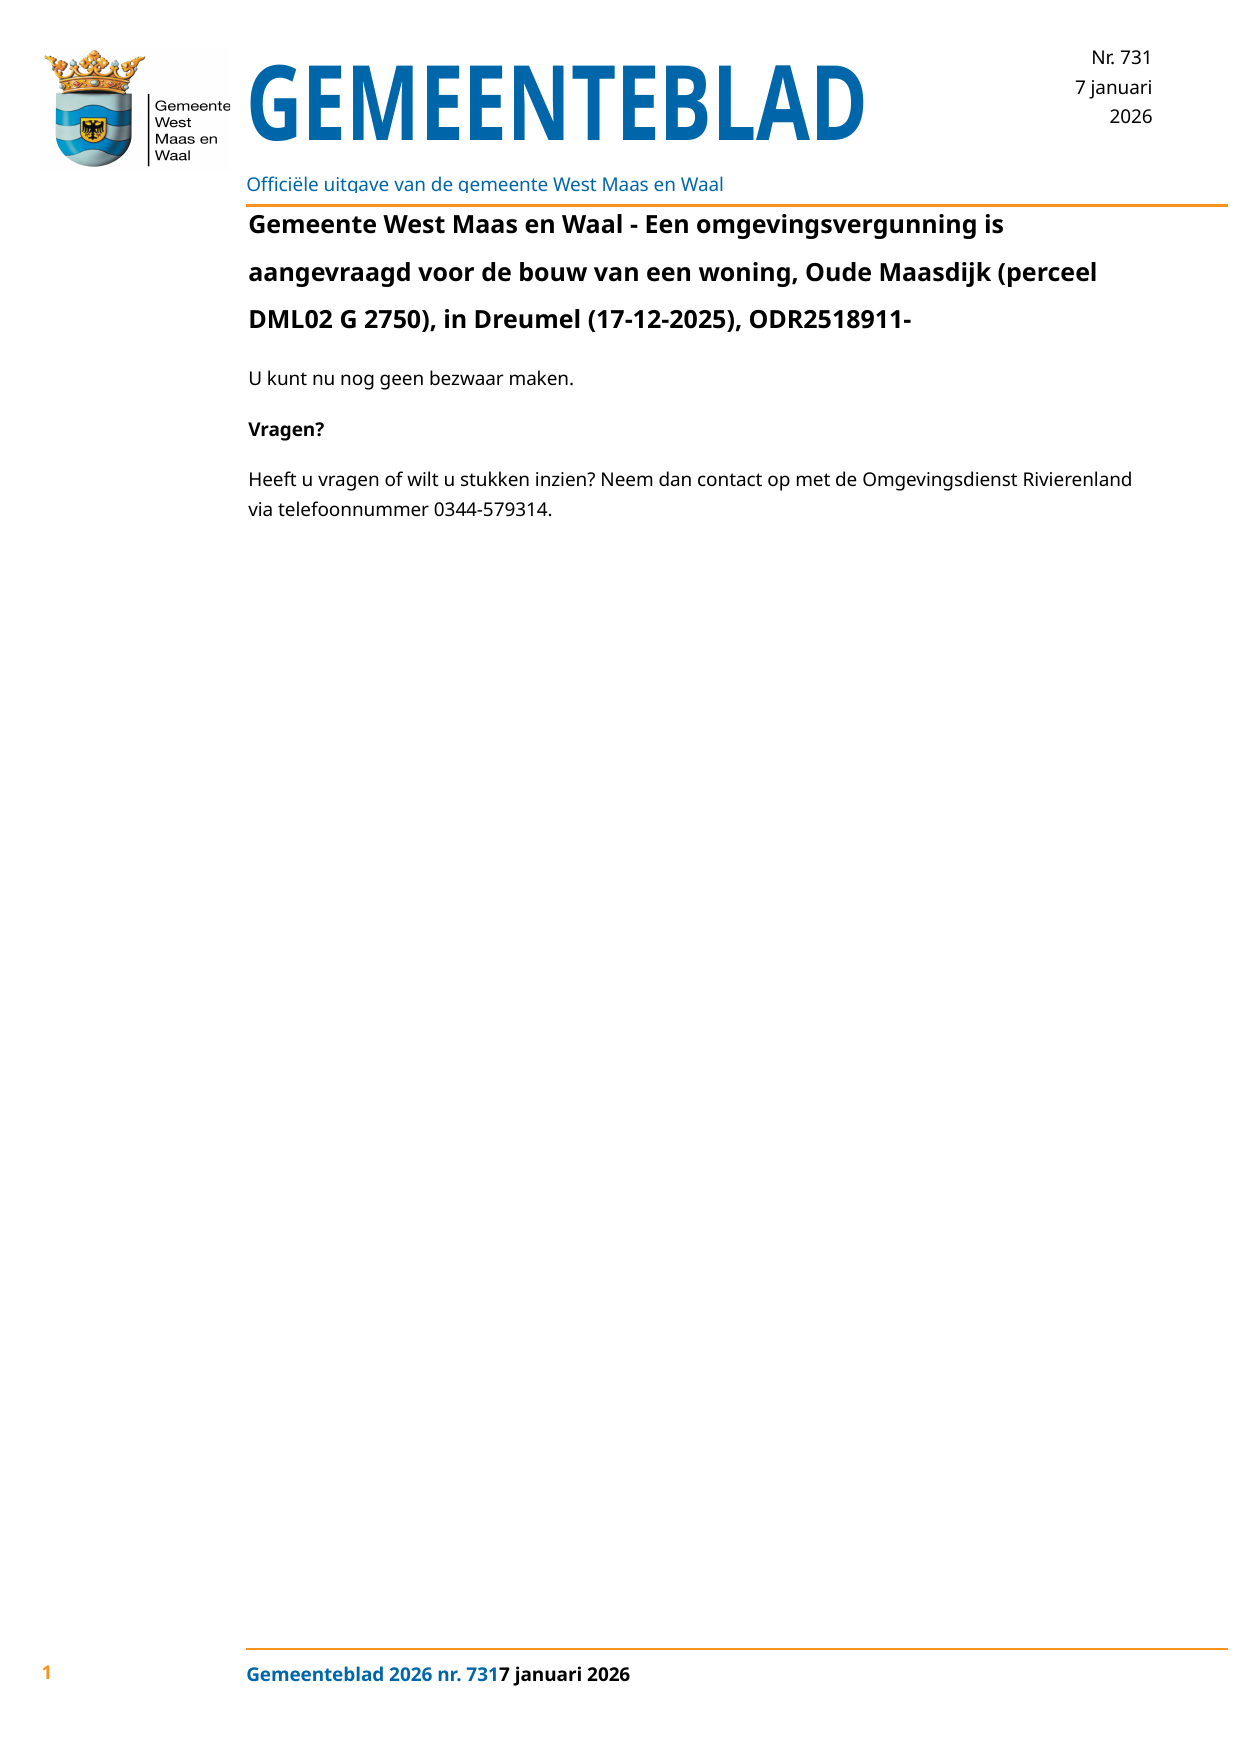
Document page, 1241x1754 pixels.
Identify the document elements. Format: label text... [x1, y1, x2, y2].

picture [41, 47, 231, 172]
text Heeft u vragen of wilt u stukken inzien? Neem dan contact op met de Omgevingsdienst Rivierenland via telefoonnummer 0344-579314. [248, 466, 1152, 522]
text U kunt nu nog geen bezwaar maken. [248, 366, 1152, 391]
text Gemeente West Maas en Waal - Een omgevingsvergunning is aangevraagd voor de bouw van een woning, Oude Maasdijk (perceel DML02 G 2750), in Dreumel (17-12-2025), ODR2518911- [248, 207, 1152, 336]
text Vragen? [248, 416, 1152, 442]
